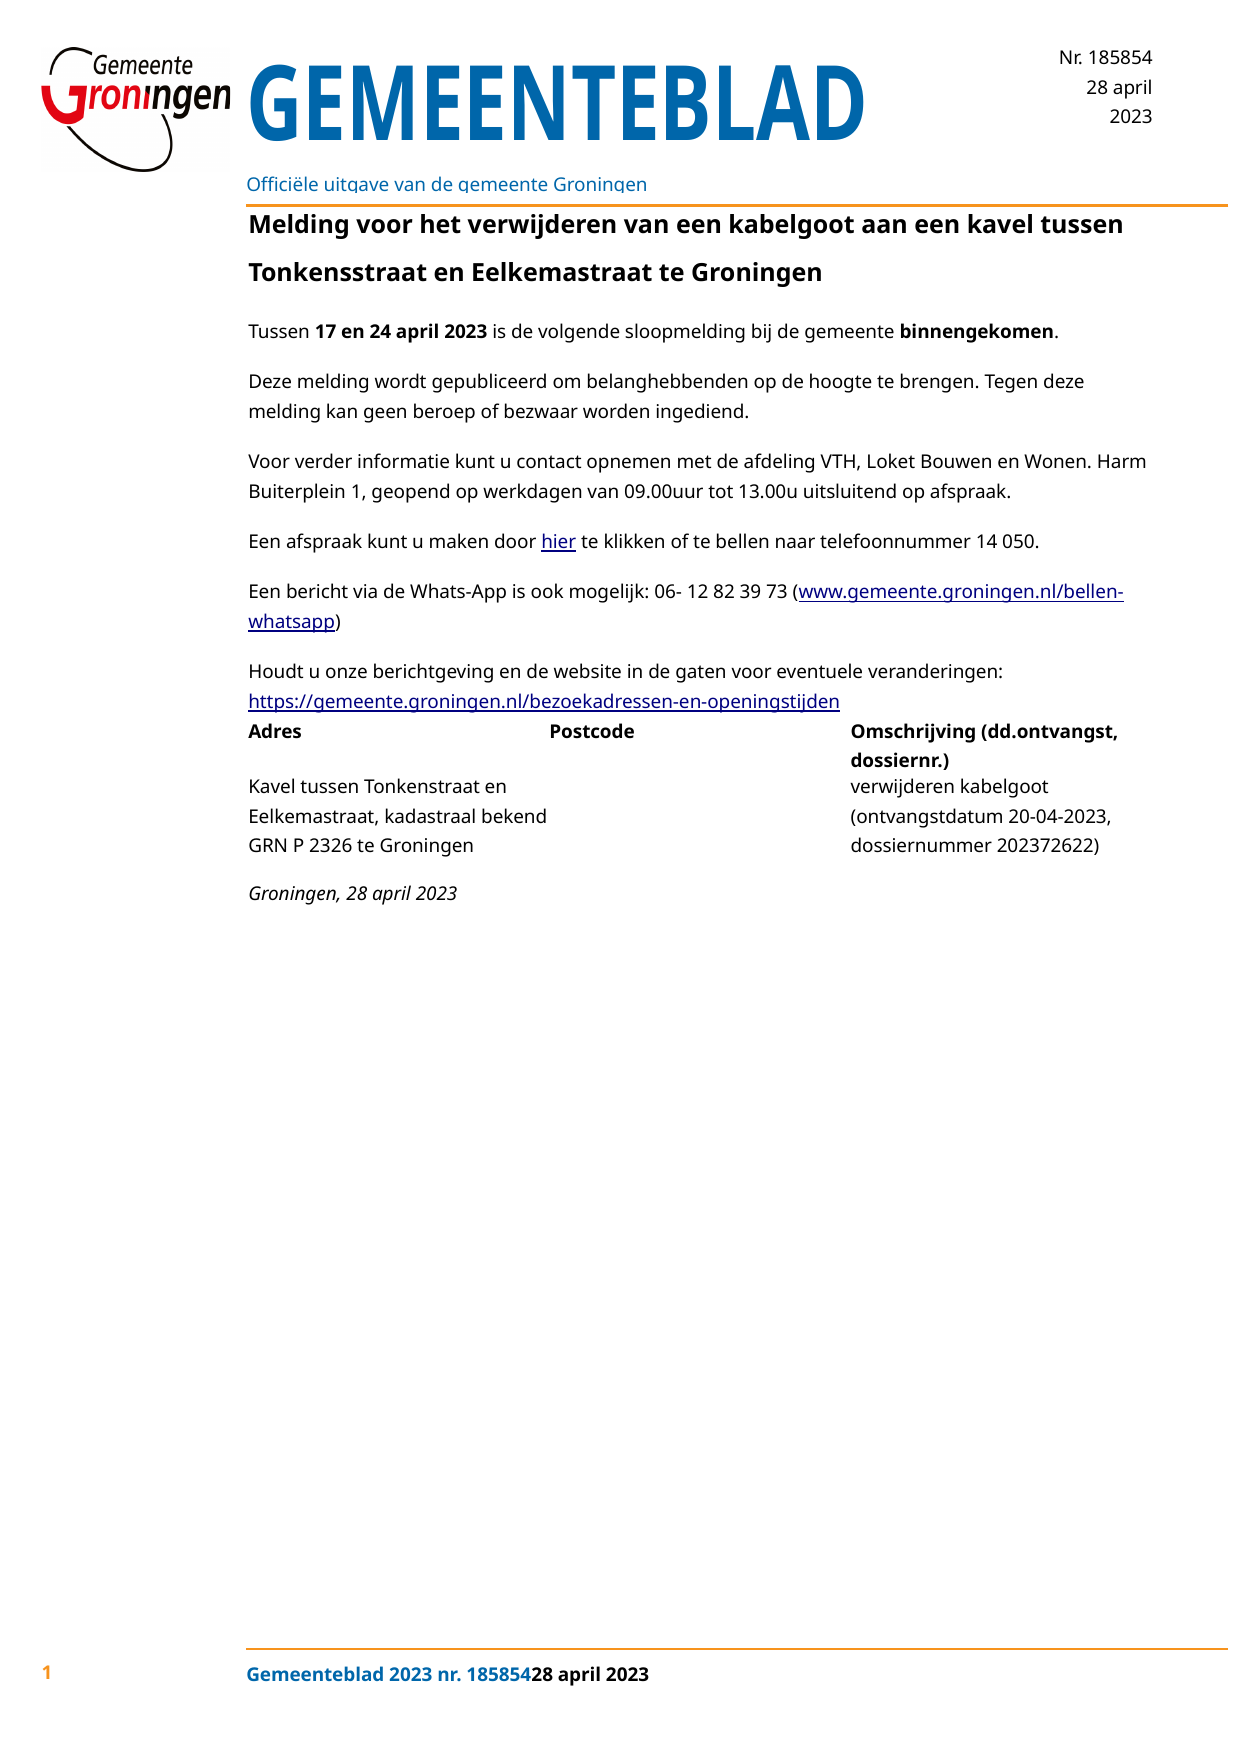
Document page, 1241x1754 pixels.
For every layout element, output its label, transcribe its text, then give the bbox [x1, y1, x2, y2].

text Deze melding wordt gepubliceerd om belanghebbenden op de hoogte te brengen. Tegen deze melding kan geen beroep of bezwaar worden ingediend. [248, 368, 1152, 424]
text Tussen 17 en 24 april 2023 is de volgende sloopmelding bij de gemeente binnengekomen. [248, 318, 1152, 344]
text Houdt u onze berichtgeving en de website in de gaten voor eventuele veranderingen: https://gemeente.groningen.nl/bezoekadressen-en-openingstijden [248, 659, 1152, 714]
table_cell verwijderen kabelgoot (ontvangstdatum 20-04-2023, dossiernummer 202372622) [850, 773, 1152, 858]
text Melding voor het verwijderen van een kabelgoot aan een kavel tussen Tonkensstraat en Eelkemastraat te Groningen [248, 207, 1152, 288]
text Een afspraak kunt u maken door hier te klikken of te bellen naar telefoonnummer 14 050. [248, 528, 1152, 554]
table_cell Kavel tussen Tonkenstraat en Eelkemastraat, kadastraal bekend GRN P 2326 te Groningen [248, 773, 549, 858]
text Voor verder informatie kunt u contact opnemen met de afdeling VTH, Loket Bouwen en Wonen. Harm Buiterplein 1, geopend op werkdagen van 09.00uur tot 13.00u uitsluitend op afspraak. [248, 448, 1152, 504]
text Groningen, 28 april 2023 [248, 880, 1152, 905]
table_header Adres [248, 718, 549, 773]
picture [41, 47, 231, 172]
table_cell [549, 773, 850, 858]
table_header Omschrijving (dd.ontvangst, dossiernr.) [850, 718, 1152, 773]
table_header Postcode [549, 718, 850, 773]
text Een bericht via de Whats-App is ook mogelijk: 06- 12 82 39 73 (www.gemeente.groningen.nl/bellen-whatsapp) [248, 579, 1152, 634]
